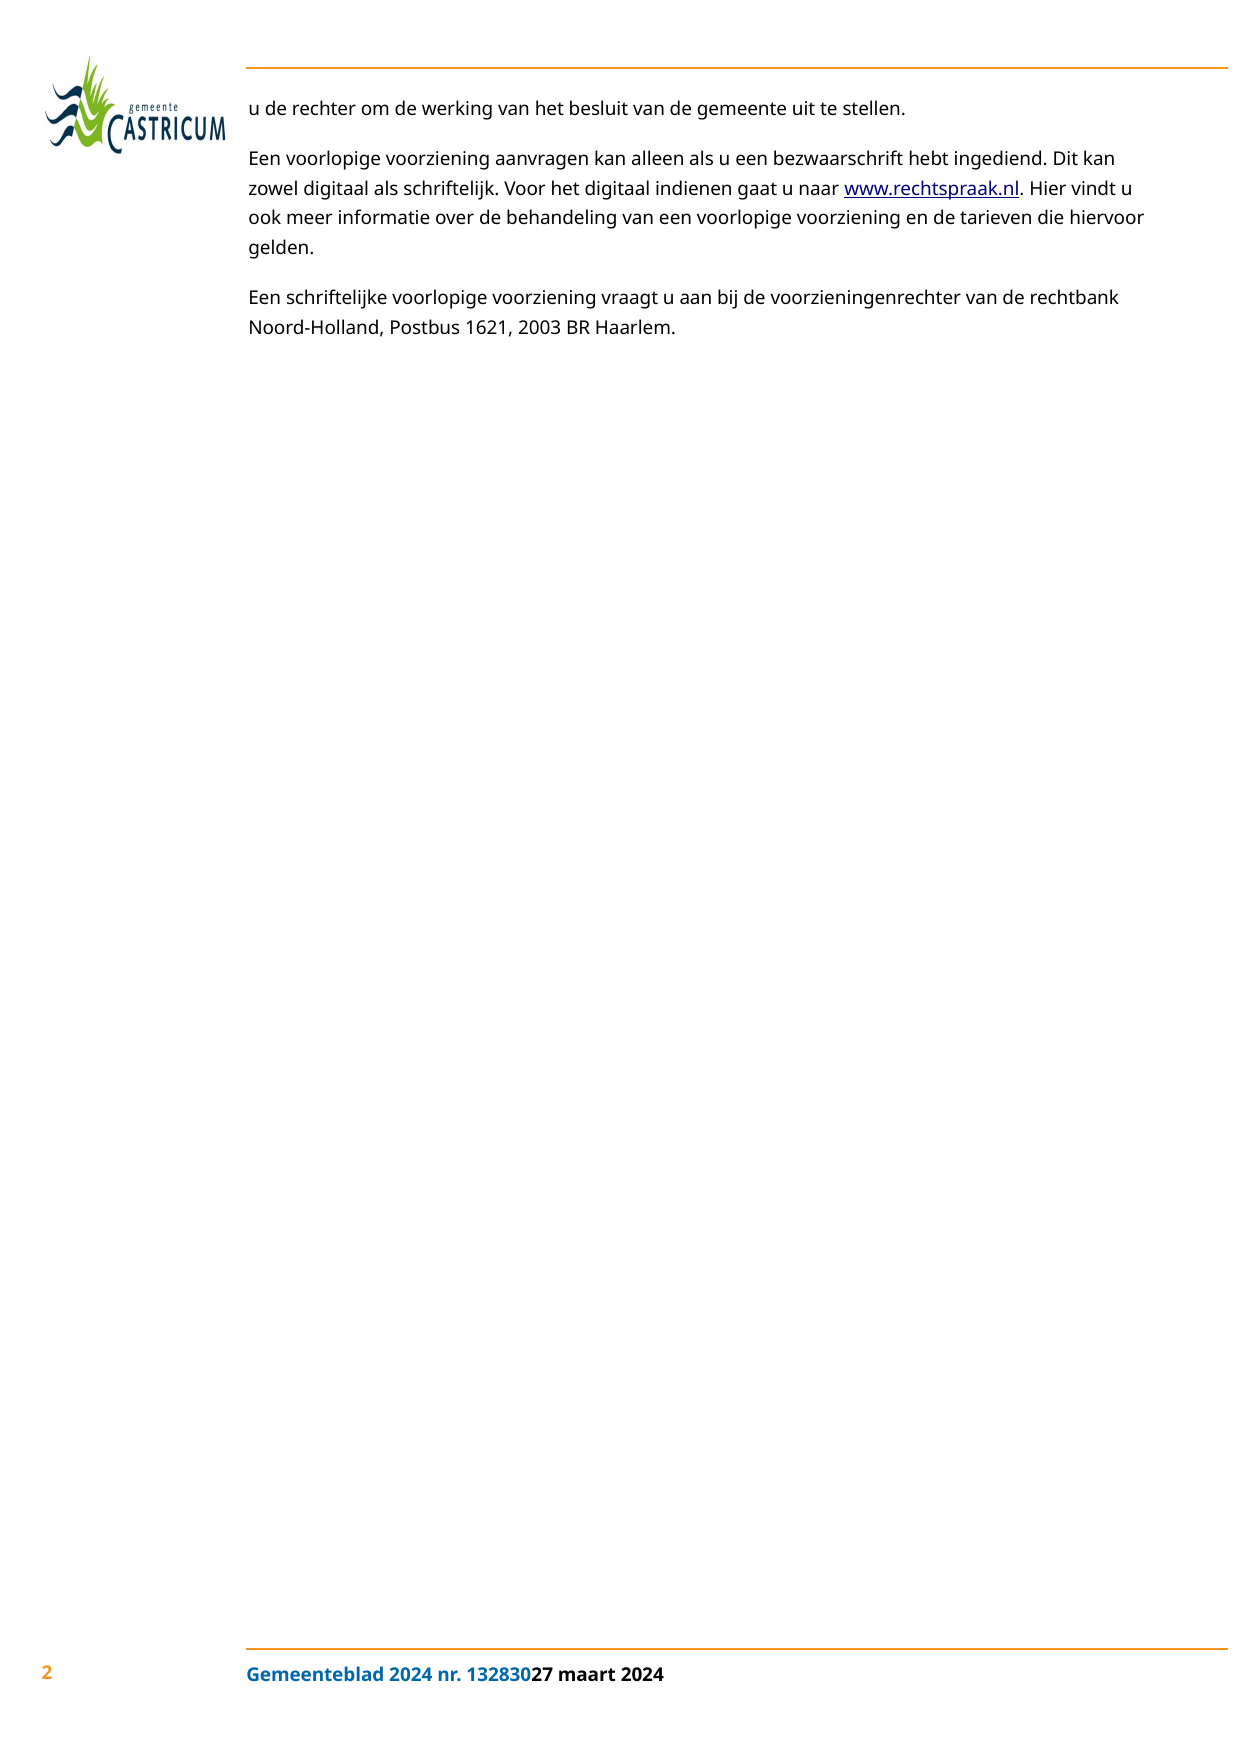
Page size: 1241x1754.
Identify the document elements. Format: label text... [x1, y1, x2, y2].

picture [41, 47, 231, 172]
text u de rechter om de werking van het besluit van de gemeente uit te stellen. [248, 95, 1152, 121]
text Een schriftelijke voorlopige voorziening vraagt u aan bij de voorzieningenrechter van de rechtbank Noord-Holland, Postbus 1621, 2003 BR Haarlem. [248, 284, 1152, 340]
text Een voorlopige voorziening aanvragen kan alleen als u een bezwaarschrift hebt ingediend. Dit kan zowel digitaal als schriftelijk. Voor het digitaal indienen gaat u naar www.rechtspraak.nl. Hier vindt u ook meer informatie over de behandeling van een voorlopige voorziening en de tarieven die hiervoor gelden. [248, 145, 1152, 260]
